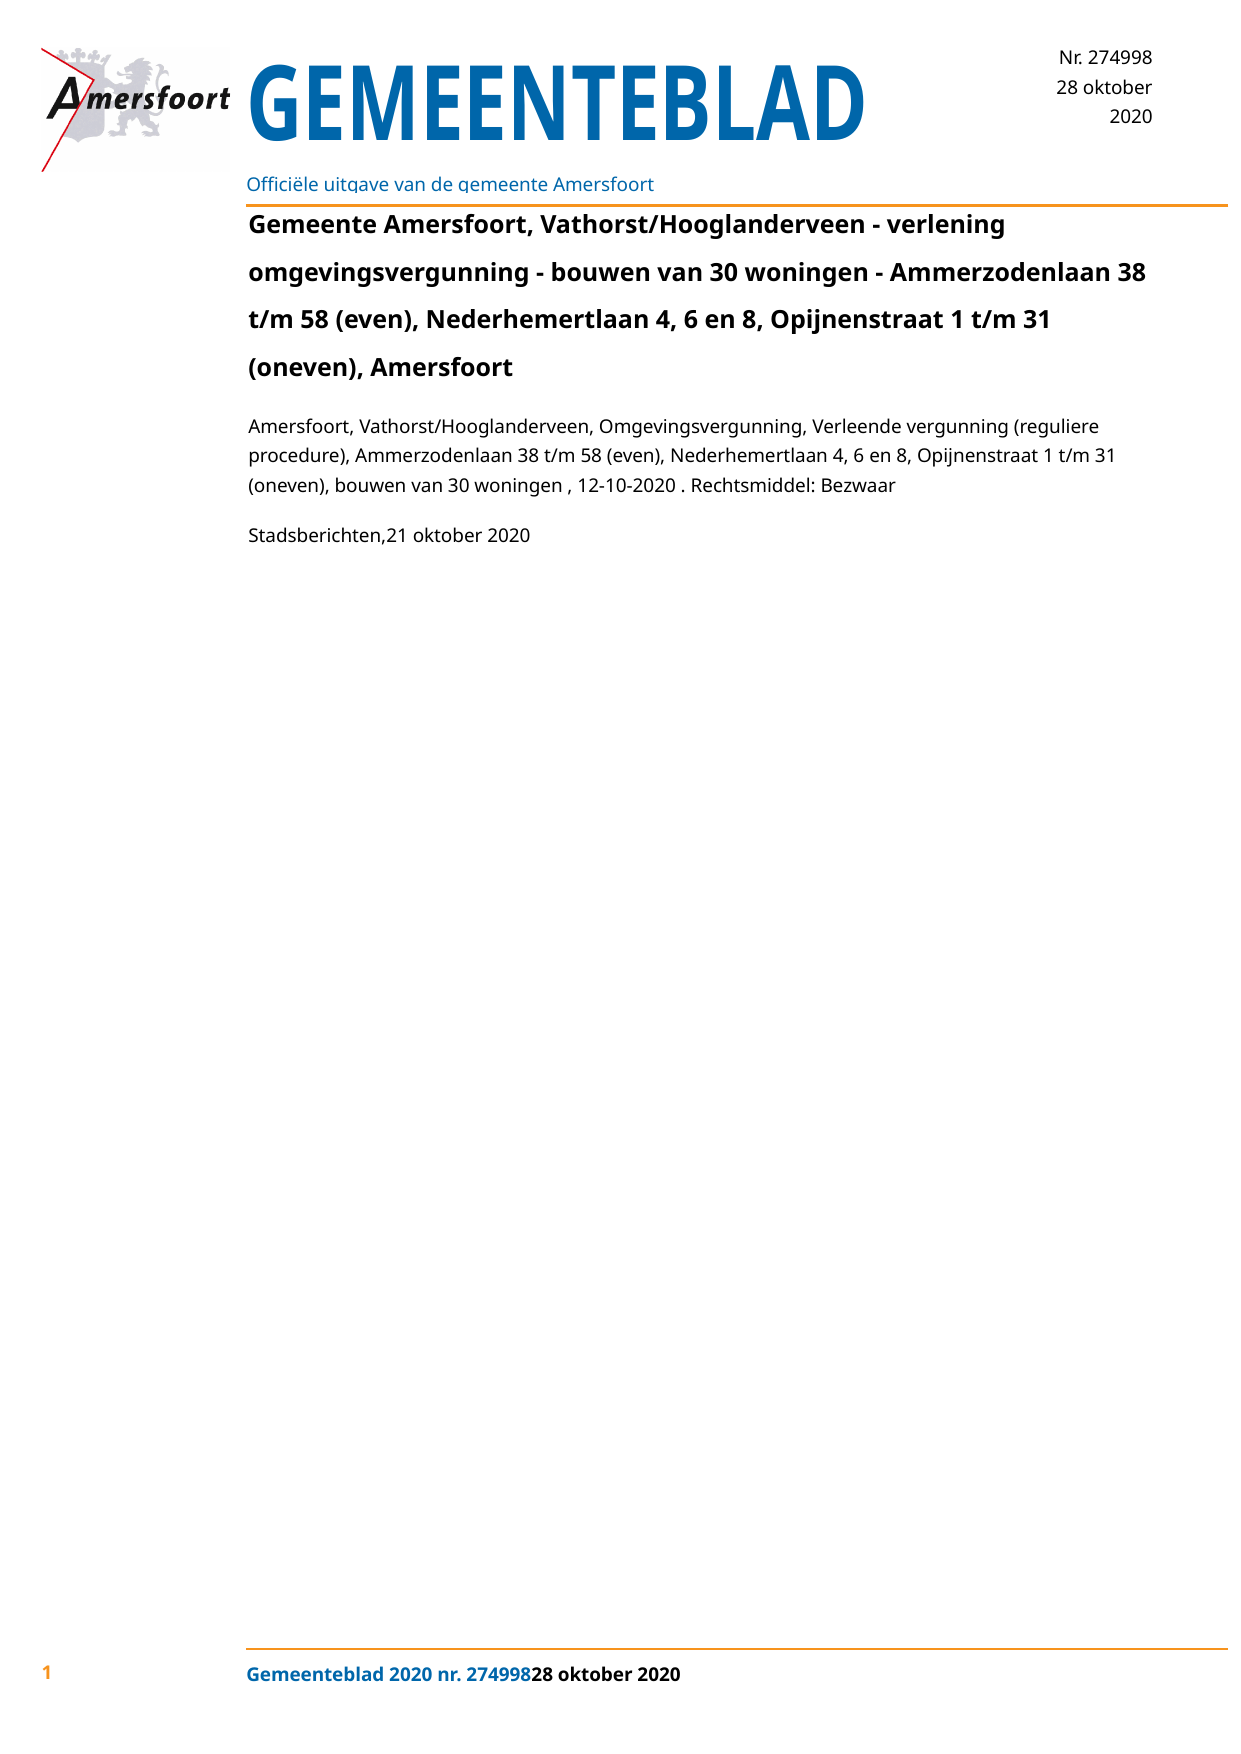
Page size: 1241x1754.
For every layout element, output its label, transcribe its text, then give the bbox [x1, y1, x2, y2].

text Gemeente Amersfoort, Vathorst/Hooglanderveen - verlening omgevingsvergunning - bouwen van 30 woningen - Ammerzodenlaan 38 t/m 58 (even), Nederhemertlaan 4, 6 en 8, Opijnenstraat 1 t/m 31 (oneven), Amersfoort [248, 207, 1152, 384]
picture [41, 47, 231, 172]
text Amersfoort, Vathorst/Hooglanderveen, Omgevingsvergunning, Verleende vergunning (reguliere procedure), Ammerzodenlaan 38 t/m 58 (even), Nederhemertlaan 4, 6 en 8, Opijnenstraat 1 t/m 31 (oneven), bouwen van 30 woningen , 12-10-2020 . Rechtsmiddel: Bezwaar [248, 413, 1152, 498]
text Stadsberichten,21 oktober 2020 [248, 523, 1152, 548]
